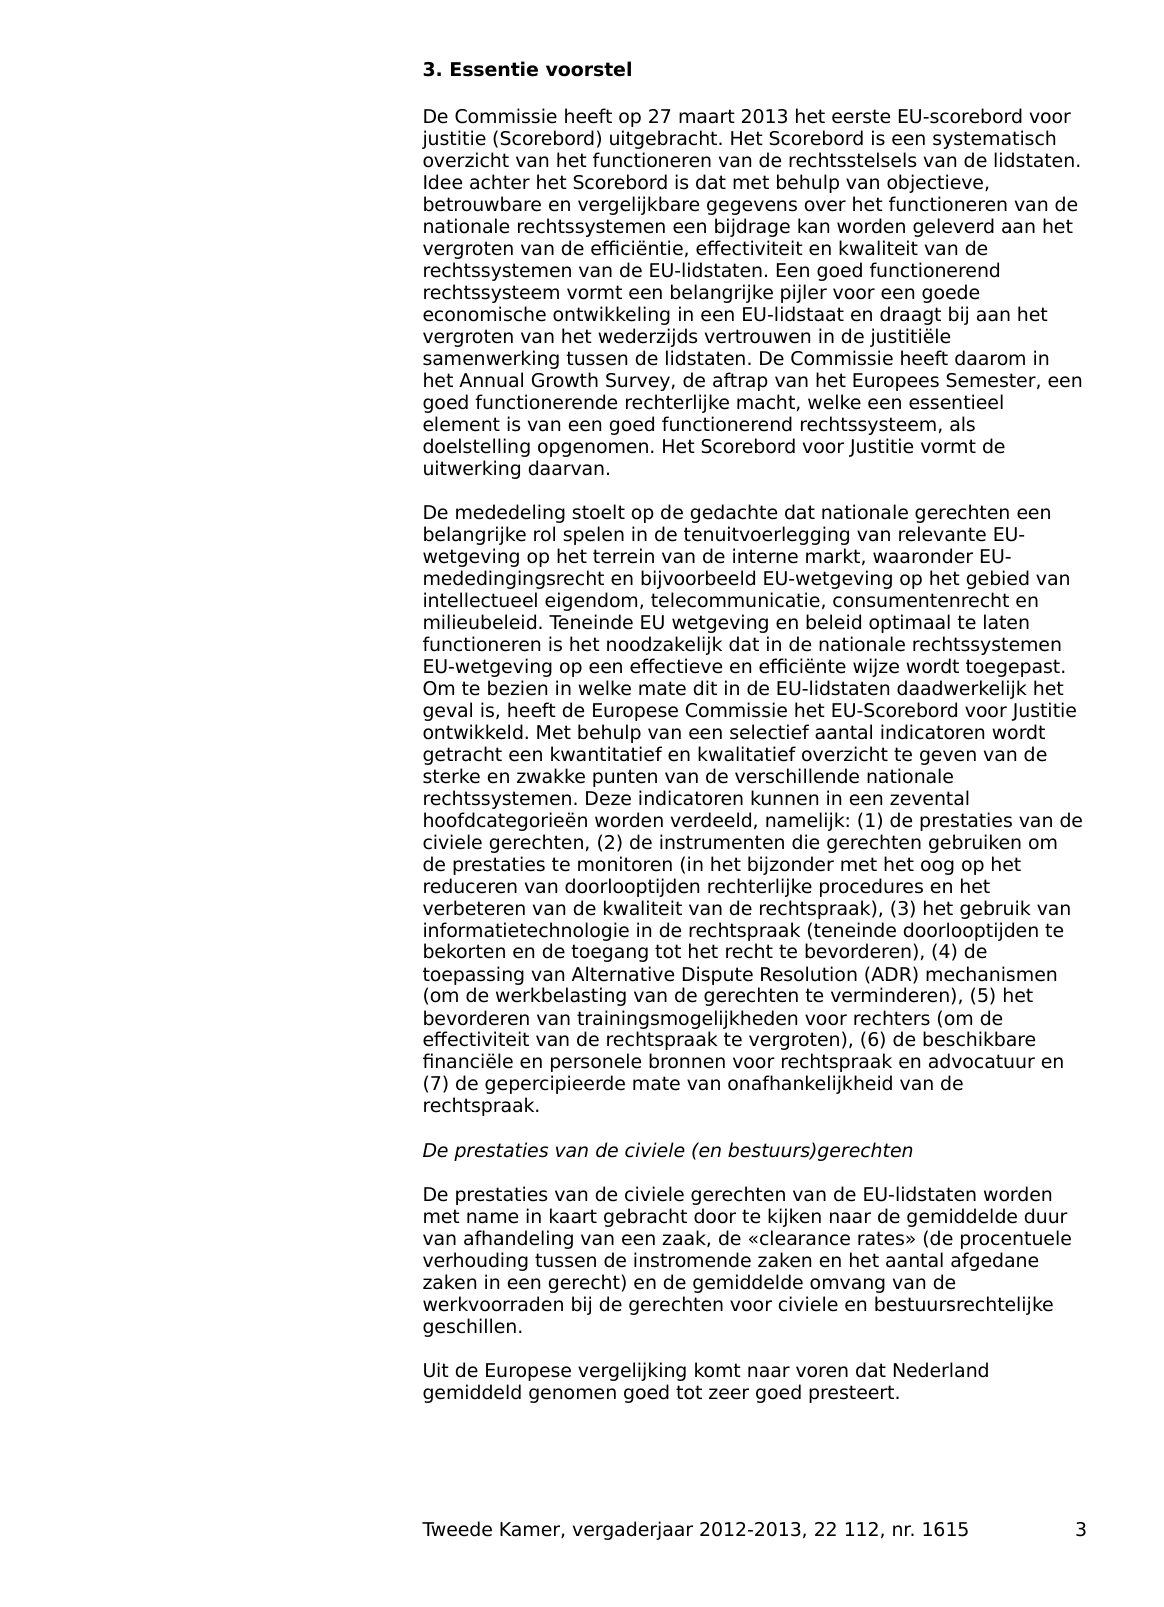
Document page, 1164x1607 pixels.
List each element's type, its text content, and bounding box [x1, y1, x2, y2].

subtitle De prestaties van de civiele (en bestuurs)gerechten [422, 1139, 1087, 1161]
text De prestaties van de civiele gerechten van de EU-lidstaten worden met name in kaart gebracht door te kijken naar de gemiddelde duur van afhandeling van een zaak, de «clearance rates» (de procentuele verhouding tussen de instromende zaken en het aantal afgedane zaken in een gerecht) en de gemiddelde omvang van de werkvoorraden bij de gerechten voor civiele en bestuursrechtelijke geschillen. [422, 1184, 1087, 1337]
text De Commissie heeft op 27 maart 2013 het eerste EU-scorebord voor justitie (Scorebord) uitgebracht. Het Scorebord is een systematisch overzicht van het functioneren van de rechtsstelsels van de lidstaten. Idee achter het Scorebord is dat met behulp van objectieve, betrouwbare en vergelijkbare gegevens over het functioneren van de nationale rechtssystemen een bijdrage kan worden geleverd aan het vergroten van de efficiëntie, effectiviteit en kwaliteit van de rechtssystemen van de EU-lidstaten. Een goed functionerend rechtssysteem vormt een belangrijke pijler voor een goede economische ontwikkeling in een EU-lidstaat en draagt bij aan het vergroten van het wederzijds vertrouwen in de justitiële samenwerking tussen de lidstaten. De Commissie heeft daarom in het Annual Growth Survey, de aftrap van het Europees Semester, een goed functionerende rechterlijke macht, welke een essentieel element is van een goed functionerend rechtssysteem, als doelstelling opgenomen. Het Scorebord voor Justitie vormt de uitwerking daarvan. [422, 106, 1087, 480]
text Uit de Europese vergelijking komt naar voren dat Nederland gemiddeld genomen goed tot zeer goed presteert. [422, 1360, 1087, 1404]
subtitle 3. Essentie voorstel [422, 59, 1087, 81]
text De mededeling stoelt op de gedachte dat nationale gerechten een belangrijke rol spelen in de tenuitvoerlegging van relevante EU-wetgeving op het terrein van de interne markt, waaronder EU-mededingingsrecht en bijvoorbeeld EU-wetgeving op het gebied van intellectueel eigendom, telecommunicatie, consumentenrecht en milieubeleid. Teneinde EU wetgeving en beleid optimaal te laten functioneren is het noodzakelijk dat in de nationale rechtssystemen EU-wetgeving op een effectieve en efficiënte wijze wordt toegepast. Om te bezien in welke mate dit in de EU-lidstaten daadwerkelijk het geval is, heeft de Europese Commissie het EU-Scorebord voor Justitie ontwikkeld. Met behulp van een selectief aantal indicatoren wordt getracht een kwantitatief en kwalitatief overzicht te geven van de sterke en zwakke punten van de verschillende nationale rechtssystemen. Deze indicatoren kunnen in een zevental hoofdcategorieën worden verdeeld, namelijk: (1) de prestaties van de civiele gerechten, (2) de instrumenten die gerechten gebruiken om de prestaties te monitoren (in het bijzonder met het oog op het reduceren van doorlooptijden rechterlijke procedures en het verbeteren van de kwaliteit van de rechtspraak), (3) het gebruik van informatietechnologie in de rechtspraak (teneinde doorlooptijden te bekorten en de toegang tot het recht te bevorderen), (4) de toepassing van Alternative Dispute Resolution (ADR) mechanismen (om de werkbelasting van de gerechten te verminderen), (5) het bevorderen van trainingsmogelijkheden voor rechters (om de effectiviteit van de rechtspraak te vergroten), (6) de beschikbare financiële en personele bronnen voor rechtspraak en advocatuur en (7) de gepercipieerde mate van onafhankelijkheid van de rechtspraak. [422, 502, 1087, 1117]
